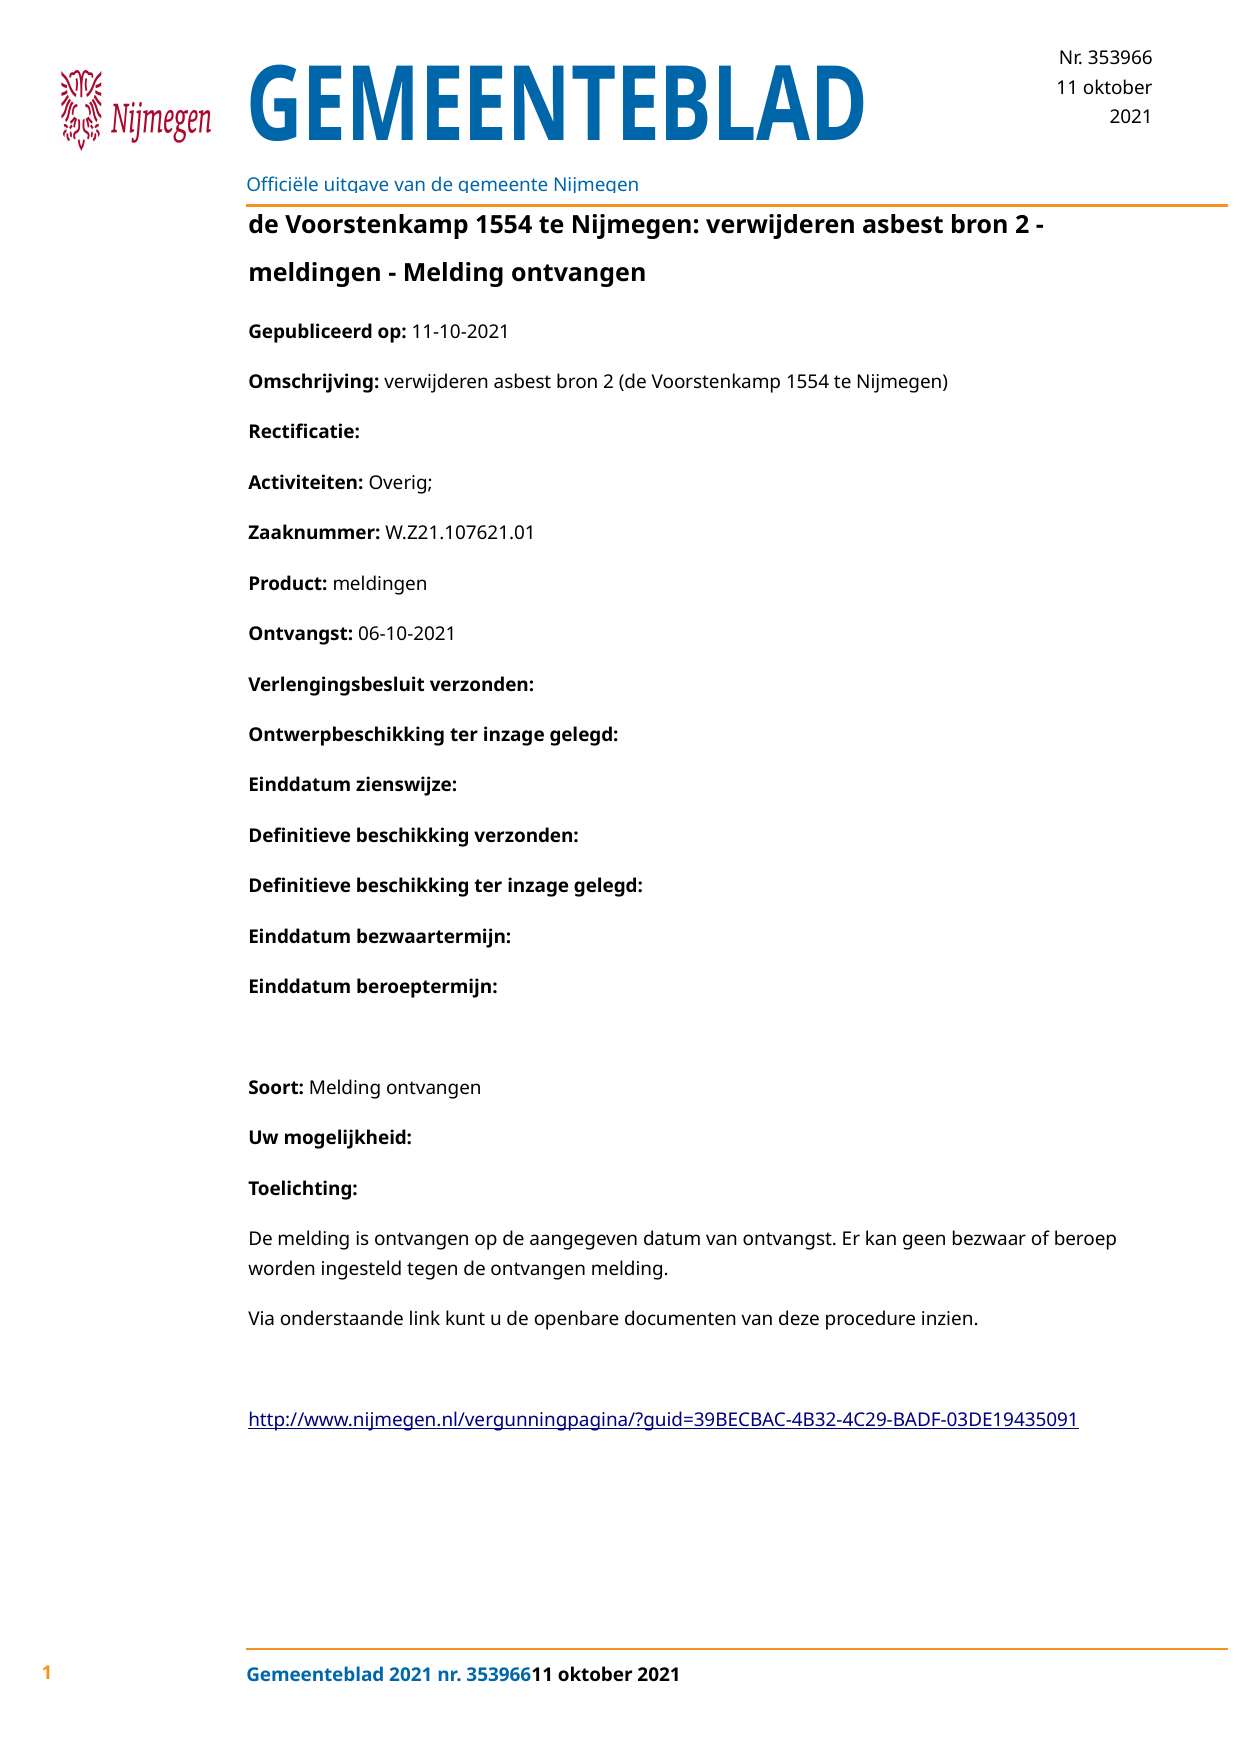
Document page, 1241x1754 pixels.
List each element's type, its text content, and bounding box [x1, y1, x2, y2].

picture [41, 47, 231, 172]
text Activiteiten: Overig; [248, 469, 1152, 495]
text Einddatum zienswijze: [248, 772, 1152, 797]
text Definitieve beschikking verzonden: [248, 822, 1152, 848]
text Omschrijving: verwijderen asbest bron 2 (de Voorstenkamp 1554 te Nijmegen) [248, 368, 1152, 394]
text Ontwerpbeschikking ter inzage gelegd: [248, 721, 1152, 747]
text Product: meldingen [248, 570, 1152, 596]
text de Voorstenkamp 1554 te Nijmegen: verwijderen asbest bron 2 - meldingen - Melding ontvangen [248, 207, 1152, 288]
text Rectificatie: [248, 419, 1152, 444]
text Einddatum beroeptermijn: [248, 973, 1152, 999]
text Ontvangst: 06-10-2021 [248, 620, 1152, 646]
text Verlengingsbesluit verzonden: [248, 671, 1152, 697]
text Uw mogelijkheid: [248, 1124, 1152, 1150]
text Gepubliceerd op: 11-10-2021 [248, 318, 1152, 344]
text Zaaknummer: W.Z21.107621.01 [248, 519, 1152, 545]
text Soort: Melding ontvangen [248, 1074, 1152, 1100]
text Einddatum bezwaartermijn: [248, 923, 1152, 949]
text http://www.nijmegen.nl/vergunningpagina/?guid=39BECBAC-4B32-4C29-BADF-03DE19435091 [248, 1406, 1152, 1432]
text Toelichting: [248, 1175, 1152, 1201]
text Via onderstaande link kunt u de openbare documenten van deze procedure inzien. [248, 1305, 1152, 1331]
text Definitieve beschikking ter inzage gelegd: [248, 872, 1152, 898]
text De melding is ontvangen op de aangegeven datum van ontvangst. Er kan geen bezwaar of beroep worden ingesteld tegen de ontvangen melding. [248, 1225, 1152, 1281]
